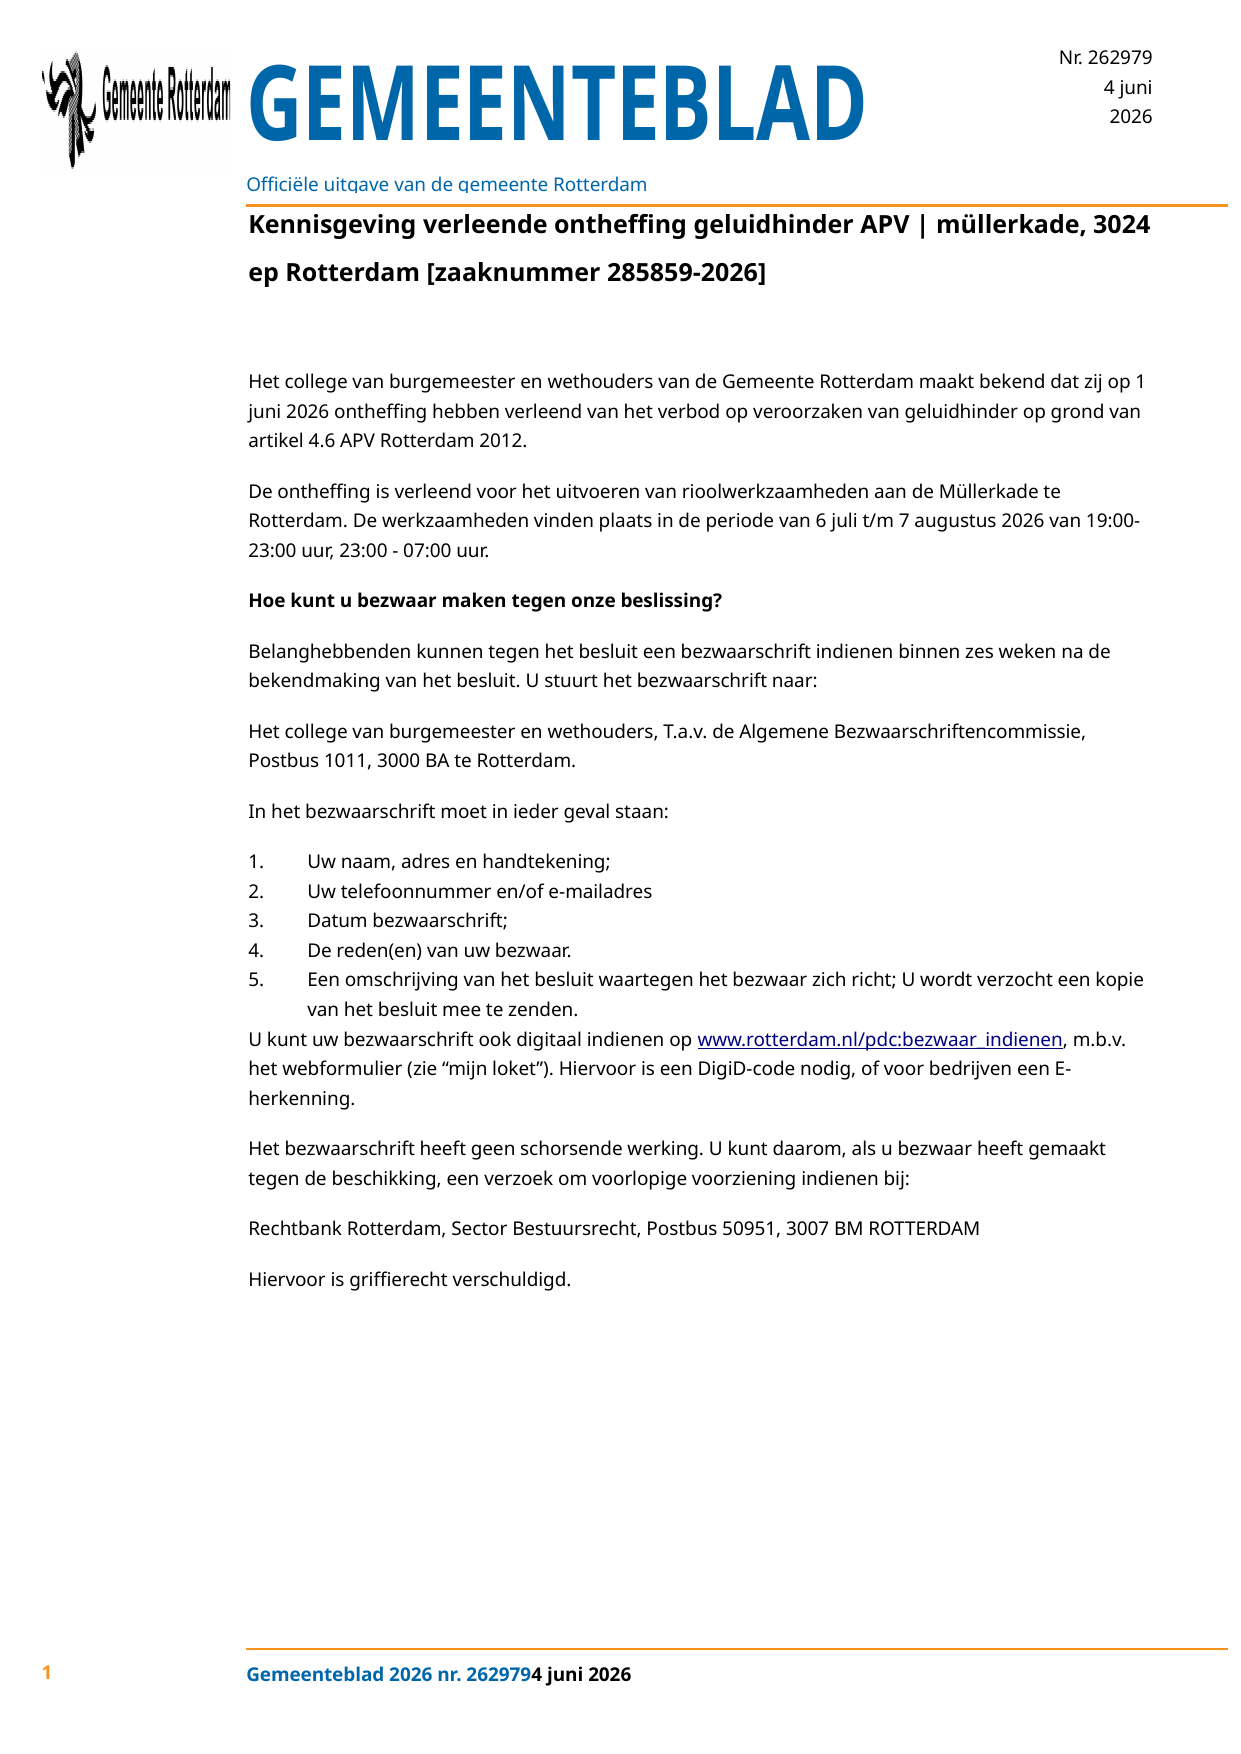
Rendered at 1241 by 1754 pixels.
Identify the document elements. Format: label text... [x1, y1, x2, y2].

text Het bezwaarschrift heeft geen schorsende werking. U kunt daarom, als u bezwaar heeft gemaakt tegen de beschikking, een verzoek om voorlopige voorziening indienen bij: [248, 1135, 1152, 1191]
text Kennisgeving verleende ontheffing geluidhinder APV | müllerkade, 3024 ep Rotterdam [zaaknummer 285859-2026] [248, 207, 1152, 288]
list Een omschrijving van het besluit waartegen het bezwaar zich richt; U wordt verzocht een kopie van het besluit mee te zenden. [248, 967, 1152, 1022]
text U kunt uw bezwaarschrift ook digitaal indienen op www.rotterdam.nl/pdc:bezwaar_indienen, m.b.v. het webformulier (zie “mijn loket”). Hiervoor is een DigiD-code nodig, of voor bedrijven een E-herkenning. [248, 1026, 1152, 1111]
picture [41, 47, 231, 172]
list Datum bezwaarschrift; [248, 907, 1152, 933]
text Hiervoor is griffierecht verschuldigd. [248, 1266, 1152, 1292]
text Het college van burgemeester en wethouders, T.a.v. de Algemene Bezwaarschriftencommissie, Postbus 1011, 3000 BA te Rotterdam. [248, 718, 1152, 773]
list Uw telefoonnummer en/of e-mailadres [248, 878, 1152, 904]
text Rechtbank Rotterdam, Sector Bestuursrecht, Postbus 50951, 3007 BM ROTTERDAM [248, 1215, 1152, 1241]
list De reden(en) van uw bezwaar. [248, 937, 1152, 963]
text Het college van burgemeester en wethouders van de Gemeente Rotterdam maakt bekend dat zij op 1 juni 2026 ontheffing hebben verleend van het verbod op veroorzaken van geluidhinder op grond van artikel 4.6 APV Rotterdam 2012. [248, 368, 1152, 453]
list Uw naam, adres en handtekening; [248, 848, 1152, 874]
text In het bezwaarschrift moet in ieder geval staan: [248, 798, 1152, 824]
text Belanghebbenden kunnen tegen het besluit een bezwaarschrift indienen binnen zes weken na de bekendmaking van het besluit. U stuurt het bezwaarschrift naar: [248, 638, 1152, 693]
text De ontheffing is verleend voor het uitvoeren van rioolwerkzaamheden aan de Müllerkade te Rotterdam. De werkzaamheden vinden plaats in de periode van 6 juli t/m 7 augustus 2026 van 19:00- 23:00 uur, 23:00 - 07:00 uur. [248, 478, 1152, 563]
text Hoe kunt u bezwaar maken tegen onze beslissing? [248, 587, 1152, 613]
